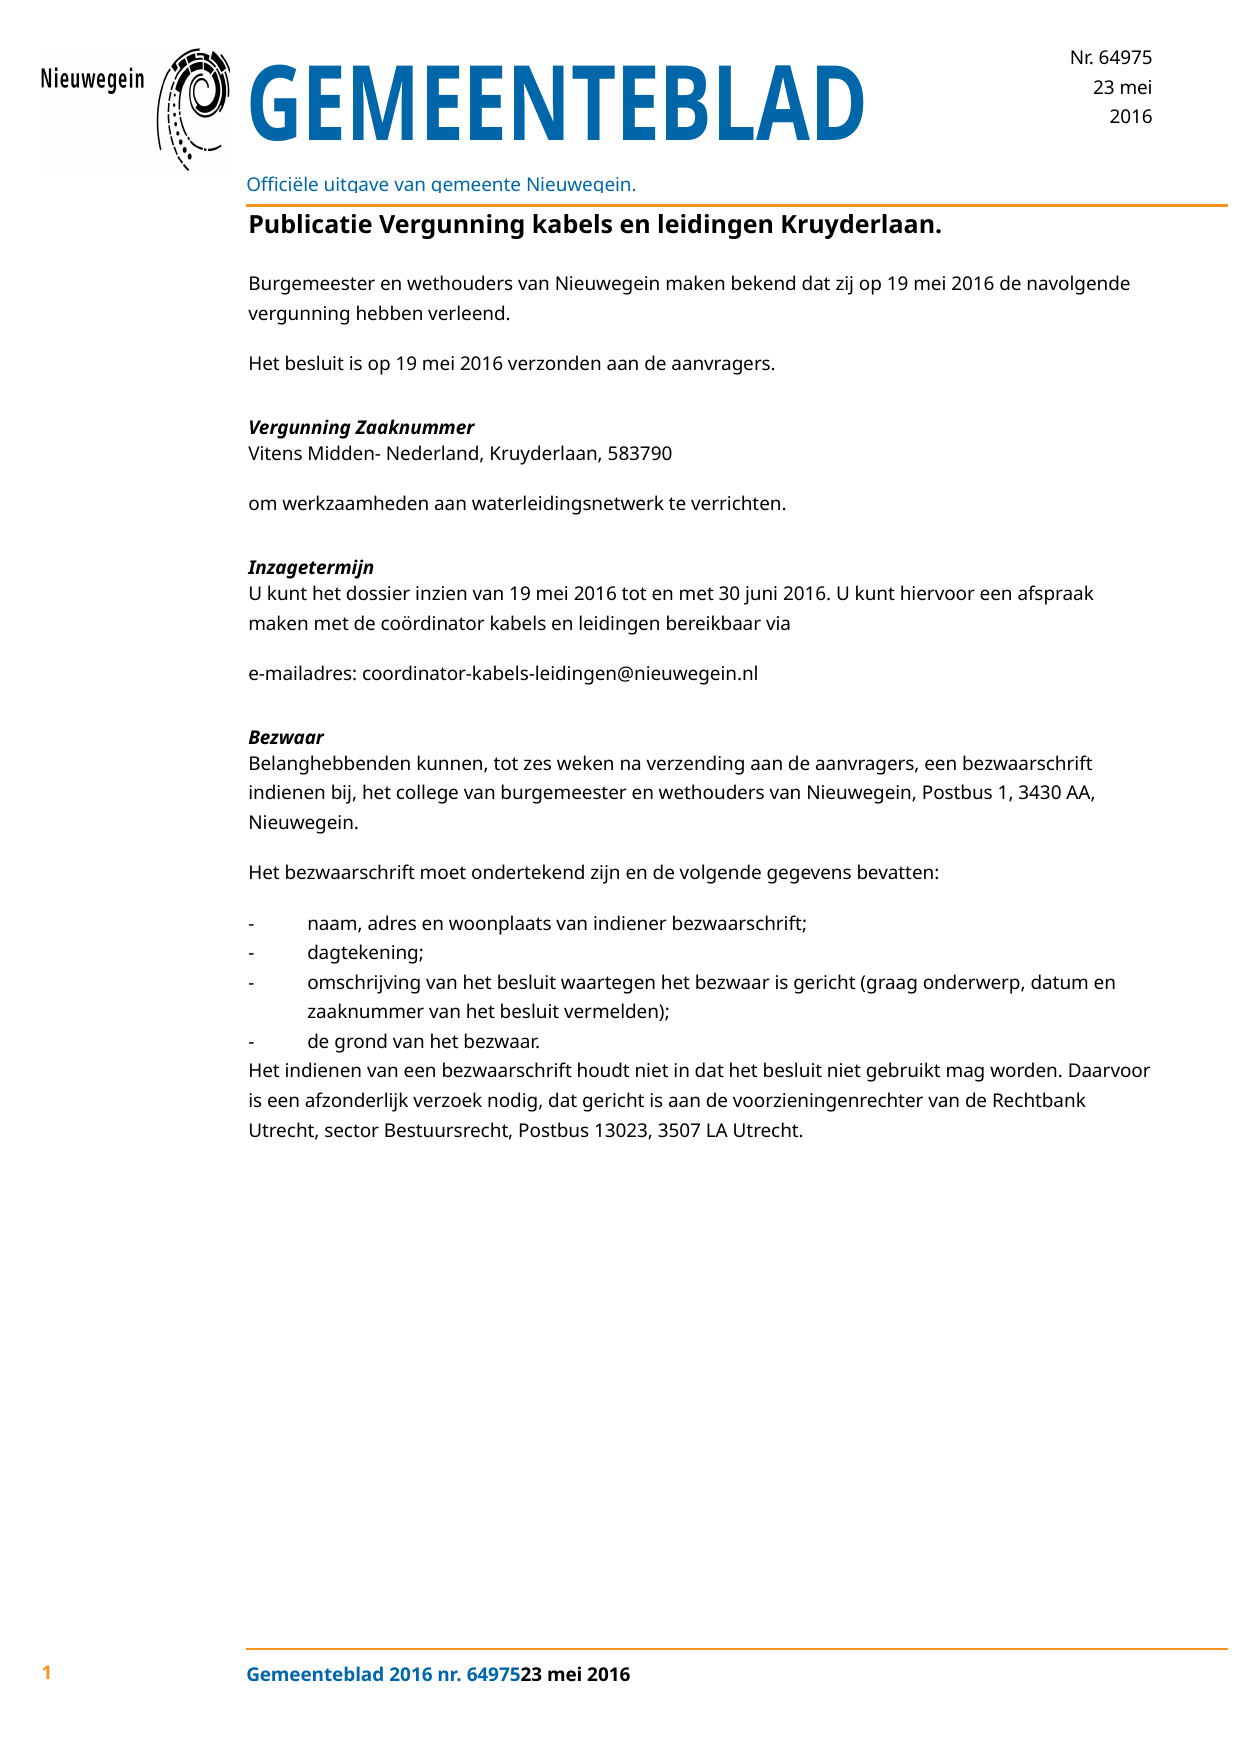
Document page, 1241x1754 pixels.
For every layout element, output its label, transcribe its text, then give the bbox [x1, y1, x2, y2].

text Vitens Midden- Nederland, Kruyderlaan, 583790 [248, 440, 1152, 466]
text Het indienen van een bezwaarschrift houdt niet in dat het besluit niet gebruikt mag worden. Daarvoor is een afzonderlijk verzoek nodig, dat gericht is aan de voorzieningenrechter van de Rechtbank Utrecht, sector Bestuursrecht, Postbus 13023, 3507 LA Utrecht. [248, 1058, 1152, 1143]
picture [41, 47, 231, 172]
text Bezwaar [248, 724, 1152, 750]
list omschrijving van het besluit waartegen het bezwaar is gericht (graag onderwerp, datum en zaaknummer van het besluit vermelden); [248, 969, 1152, 1024]
list naam, adres en woonplaats van indiener bezwaarschrift; [248, 910, 1152, 936]
text Het besluit is op 19 mei 2016 verzonden aan de aanvragers. [248, 350, 1152, 376]
text Burgemeester en wethouders van Nieuwegein maken bekend dat zij op 19 mei 2016 de navolgende vergunning hebben verleend. [248, 270, 1152, 326]
text e-mailadres: coordinator-kabels-leidingen@nieuwegein.nl [248, 660, 1152, 686]
text om werkzaamheden aan waterleidingsnetwerk te verrichten. [248, 490, 1152, 516]
text Belanghebbenden kunnen, tot zes weken na verzending aan de aanvragers, een bezwaarschrift indienen bij, het college van burgemeester en wethouders van Nieuwegein, Postbus 1, 3430 AA, Nieuwegein. [248, 750, 1152, 835]
text U kunt het dossier inzien van 19 mei 2016 tot en met 30 juni 2016. U kunt hiervoor een afspraak maken met de coördinator kabels en leidingen bereikbaar via [248, 580, 1152, 635]
text Inzagetermijn [248, 554, 1152, 580]
text Publicatie Vergunning kabels en leidingen Kruyderlaan. [248, 207, 1152, 241]
list dagtekening; [248, 939, 1152, 965]
text Vergunning Zaaknummer [248, 414, 1152, 440]
text Het bezwaarschrift moet ondertekend zijn en de volgende gegevens bevatten: [248, 859, 1152, 885]
list de grond van het bezwaar. [248, 1028, 1152, 1054]
